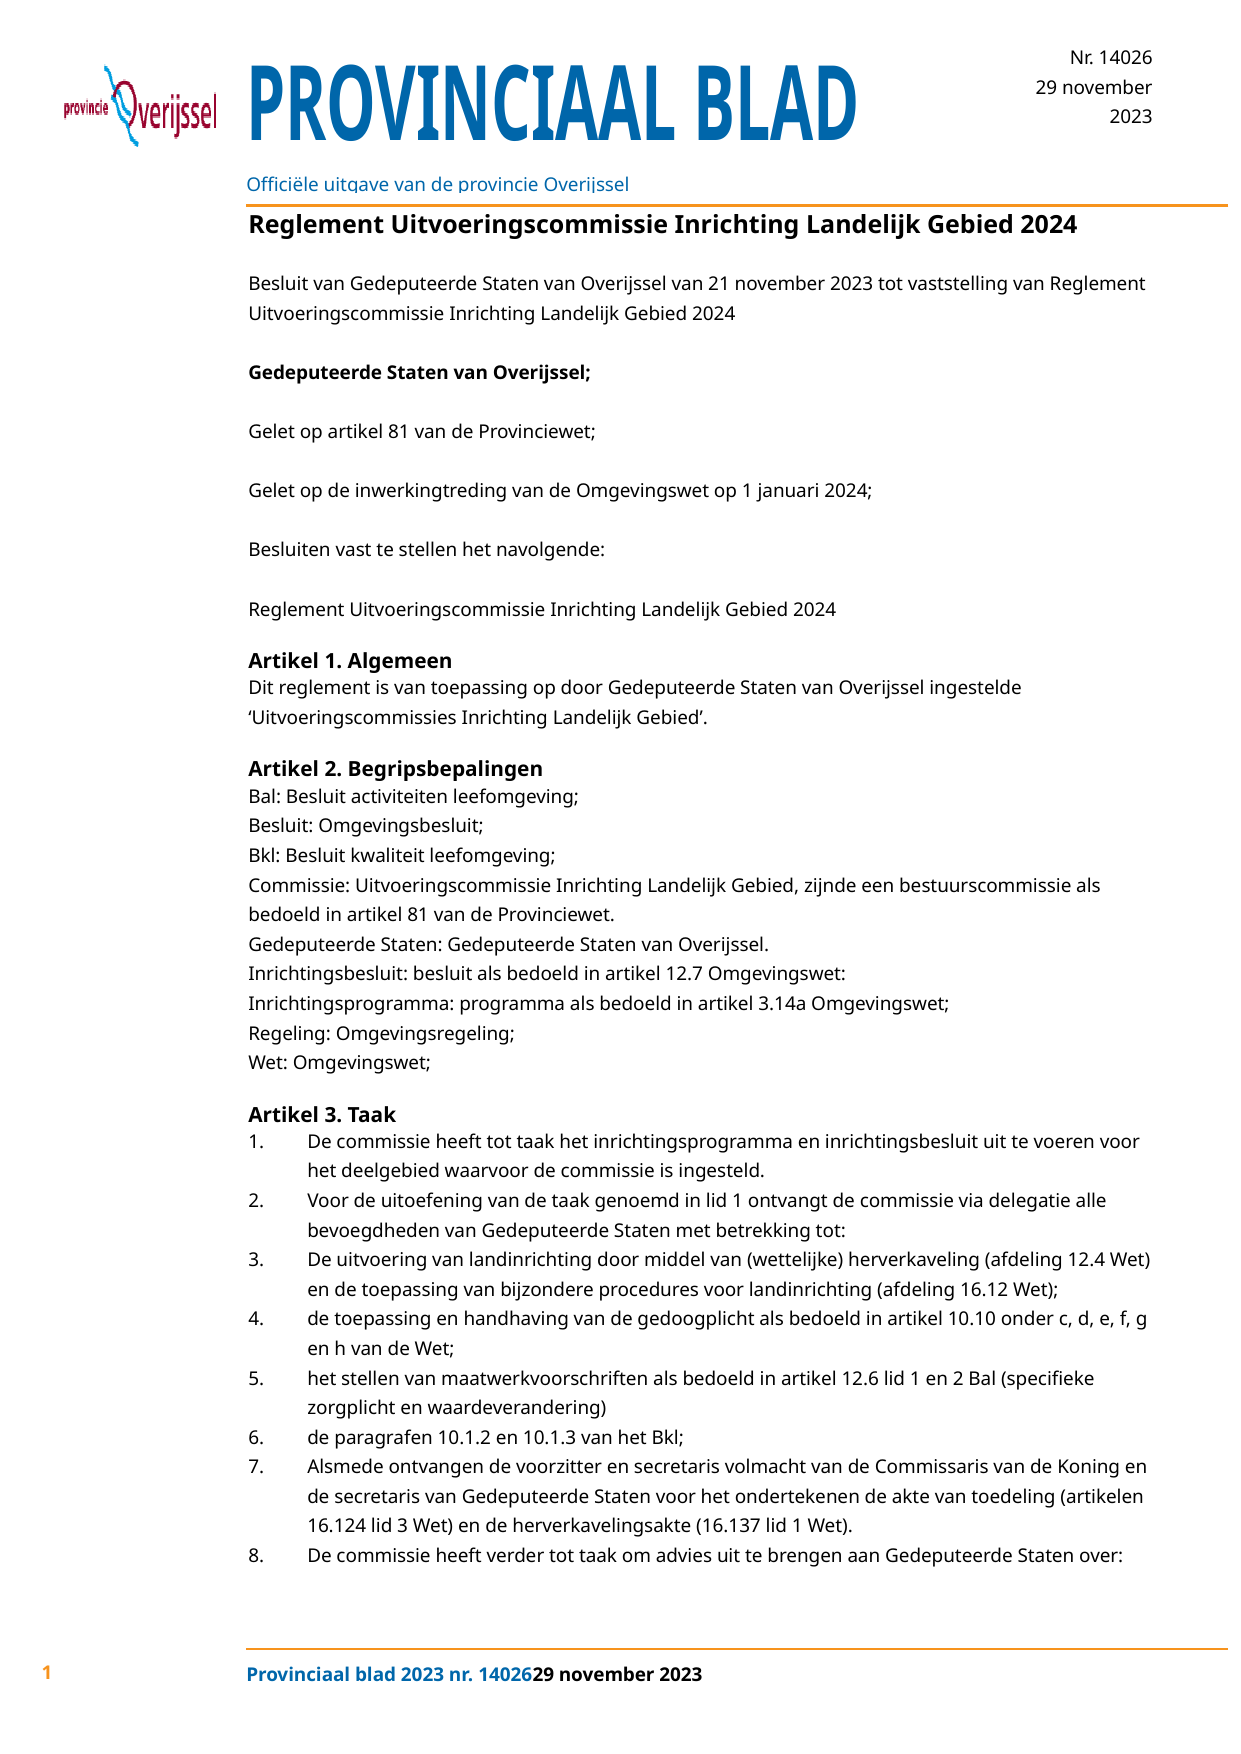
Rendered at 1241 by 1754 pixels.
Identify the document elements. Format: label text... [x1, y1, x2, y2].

text Artikel 1. Algemeen [248, 646, 1152, 674]
text Inrichtingsbesluit: besluit als bedoeld in artikel 12.7 Omgevingswet: [248, 961, 1152, 986]
text Gelet op artikel 81 van de Provinciewet; [248, 418, 1152, 444]
text Wet: Omgevingswet; [248, 1049, 1152, 1075]
text Regeling: Omgevingsregeling; [248, 1020, 1152, 1045]
list De commissie heeft verder tot taak om advies uit te brengen aan Gedeputeerde Staten over: [248, 1542, 1152, 1568]
text Besluit: Omgevingsbesluit; [248, 813, 1152, 838]
text Artikel 2. Begripsbepalingen [248, 754, 1152, 783]
text Bkl: Besluit kwaliteit leefomgeving; [248, 842, 1152, 868]
text Besluiten vast te stellen het navolgende: [248, 537, 1152, 562]
text Artikel 3. Taak [248, 1100, 1152, 1128]
list De uitvoering van landinrichting door middel van (wettelijke) herverkaveling (afdeling 12.4 Wet) en de toepassing van bijzondere procedures voor landinrichting (afdeling 16.12 Wet); [248, 1246, 1152, 1302]
list Alsmede ontvangen de voorzitter en secretaris volmacht van de Commissaris van de Koning en de secretaris van Gedeputeerde Staten voor het ondertekenen de akte van toedeling (artikelen 16.124 lid 3 Wet) en de herverkavelingsakte (16.137 lid 1 Wet). [248, 1453, 1152, 1538]
list de paragrafen 10.1.2 en 10.1.3 van het Bkl; [248, 1424, 1152, 1450]
list het stellen van maatwerkvoorschriften als bedoeld in artikel 12.6 lid 1 en 2 Bal (specifieke zorgplicht en waardeverandering) [248, 1365, 1152, 1420]
text Gelet op de inwerkingtreding van de Omgevingswet op 1 januari 2024; [248, 477, 1152, 503]
text Inrichtingsprogramma: programma als bedoeld in artikel 3.14a Omgevingswet; [248, 990, 1152, 1016]
list De commissie heeft tot taak het inrichtingsprogramma en inrichtingsbesluit uit te voeren voor het deelgebied waarvoor de commissie is ingesteld. [248, 1128, 1152, 1183]
text Reglement Uitvoeringscommissie Inrichting Landelijk Gebied 2024 [248, 596, 1152, 621]
text Besluit van Gedeputeerde Staten van Overijssel van 21 november 2023 tot vaststelling van Reglement Uitvoeringscommissie Inrichting Landelijk Gebied 2024 [248, 270, 1152, 326]
text Dit reglement is van toepassing op door Gedeputeerde Staten van Overijssel ingestelde ‘Uitvoeringscommissies Inrichting Landelijk Gebied’. [248, 674, 1152, 730]
text Bal: Besluit activiteiten leefomgeving; [248, 783, 1152, 809]
picture [41, 47, 231, 172]
text Reglement Uitvoeringscommissie Inrichting Landelijk Gebied 2024 [248, 207, 1152, 241]
list de toepassing en handhaving van de gedoogplicht als bedoeld in artikel 10.10 onder c, d, e, f, g en h van de Wet; [248, 1306, 1152, 1361]
list Voor de uitoefening van de taak genoemd in lid 1 ontvangt de commissie via delegatie alle bevoegdheden van Gedeputeerde Staten met betrekking tot: [248, 1187, 1152, 1243]
text Gedeputeerde Staten van Overijssel; [248, 359, 1152, 385]
text Commissie: Uitvoeringscommissie Inrichting Landelijk Gebied, zijnde een bestuurscommissie als bedoeld in artikel 81 van de Provinciewet. [248, 872, 1152, 927]
text Gedeputeerde Staten: Gedeputeerde Staten van Overijssel. [248, 931, 1152, 957]
